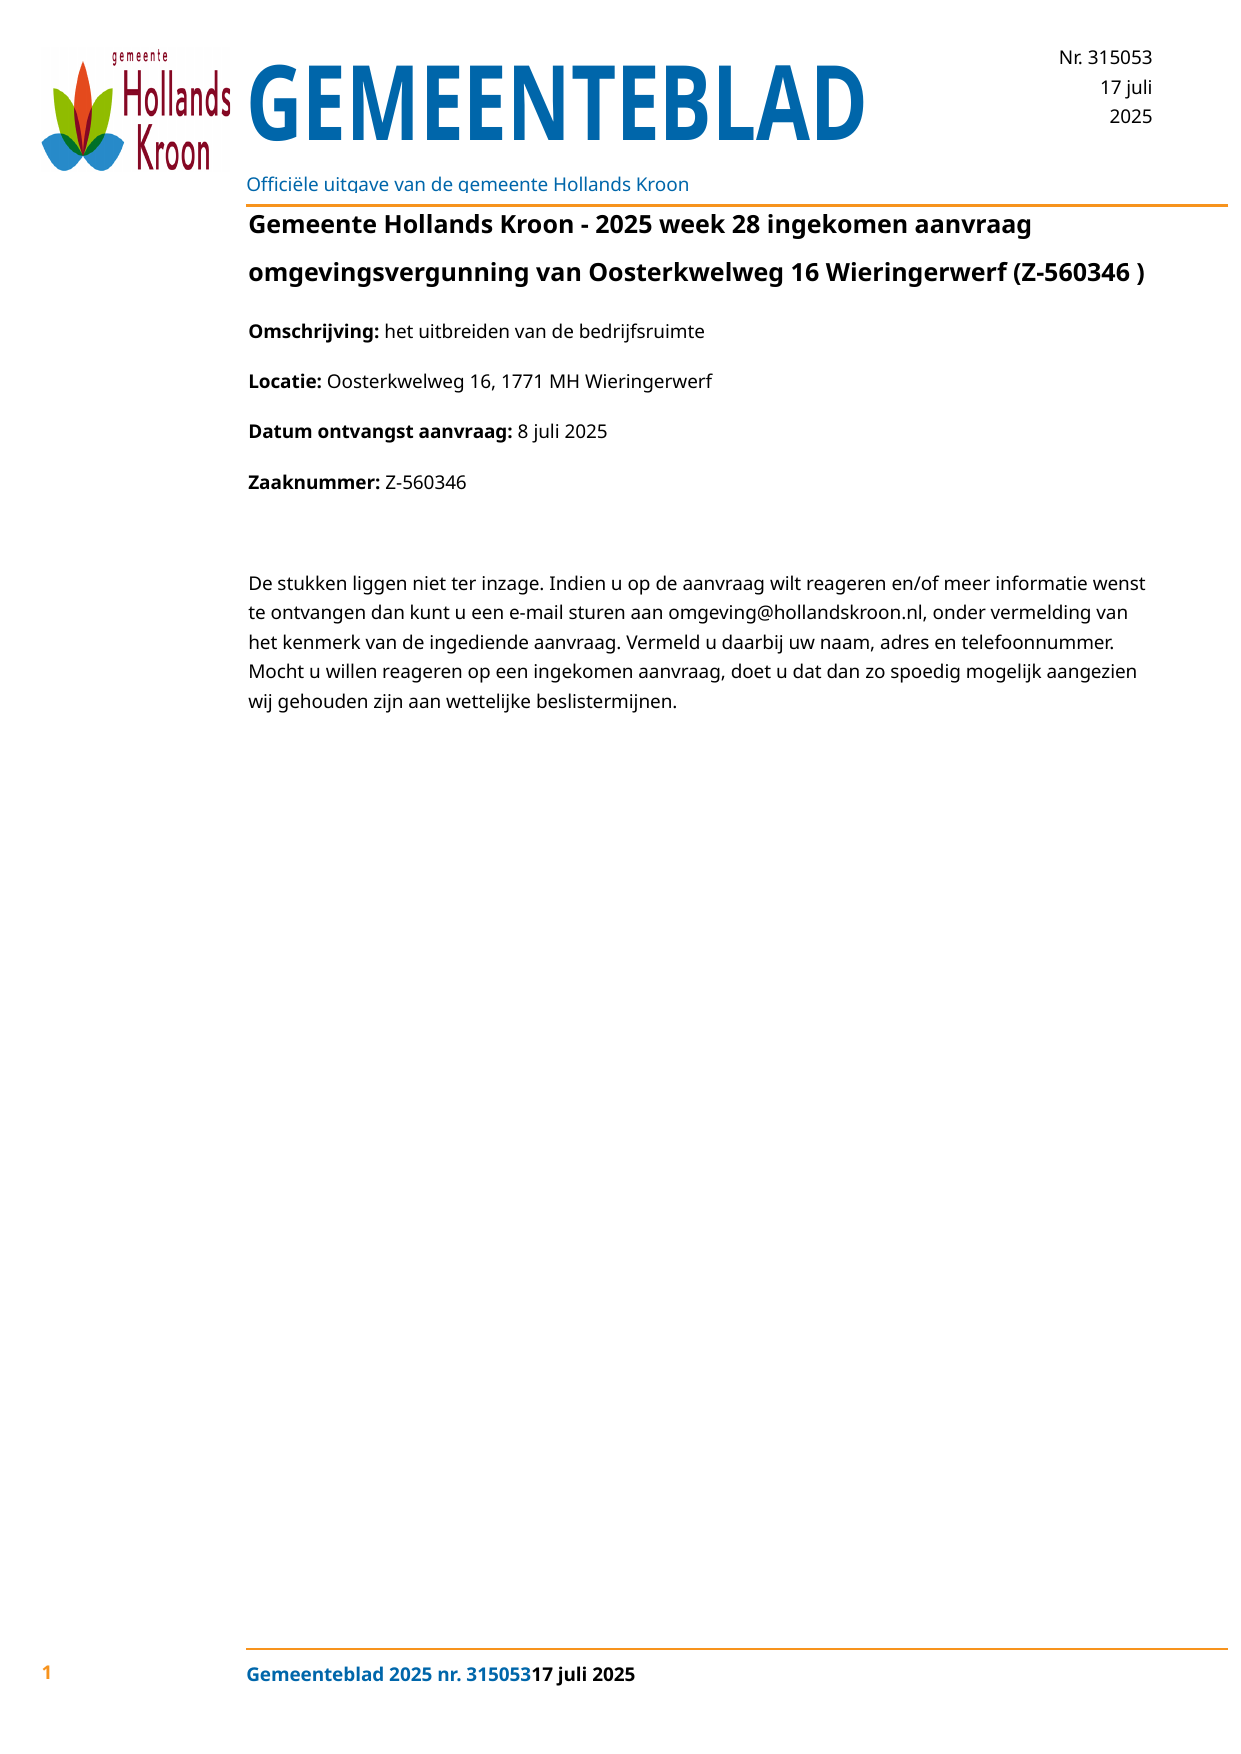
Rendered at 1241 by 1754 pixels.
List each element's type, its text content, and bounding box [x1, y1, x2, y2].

picture [41, 47, 231, 172]
text Gemeente Hollands Kroon - 2025 week 28 ingekomen aanvraag omgevingsvergunning van Oosterkwelweg 16 Wieringerwerf (Z-560346 ) [248, 207, 1152, 288]
text Locatie: Oosterkwelweg 16, 1771 MH Wieringerwerf [248, 368, 1152, 394]
text De stukken liggen niet ter inzage. Indien u op de aanvraag wilt reageren en/of meer informatie wenst te ontvangen dan kunt u een e-mail sturen aan omgeving@hollandskroon.nl, onder vermelding van het kenmerk van de ingediende aanvraag. Vermeld u daarbij uw naam, adres en telefoonnummer. Mocht u willen reageren op een ingekomen aanvraag, doet u dat dan zo spoedig mogelijk aangezien wij gehouden zijn aan wettelijke beslistermijnen. [248, 570, 1152, 714]
text Zaaknummer: Z-560346 [248, 469, 1152, 495]
text Datum ontvangst aanvraag: 8 juli 2025 [248, 419, 1152, 444]
text Omschrijving: het uitbreiden van de bedrijfsruimte [248, 318, 1152, 344]
